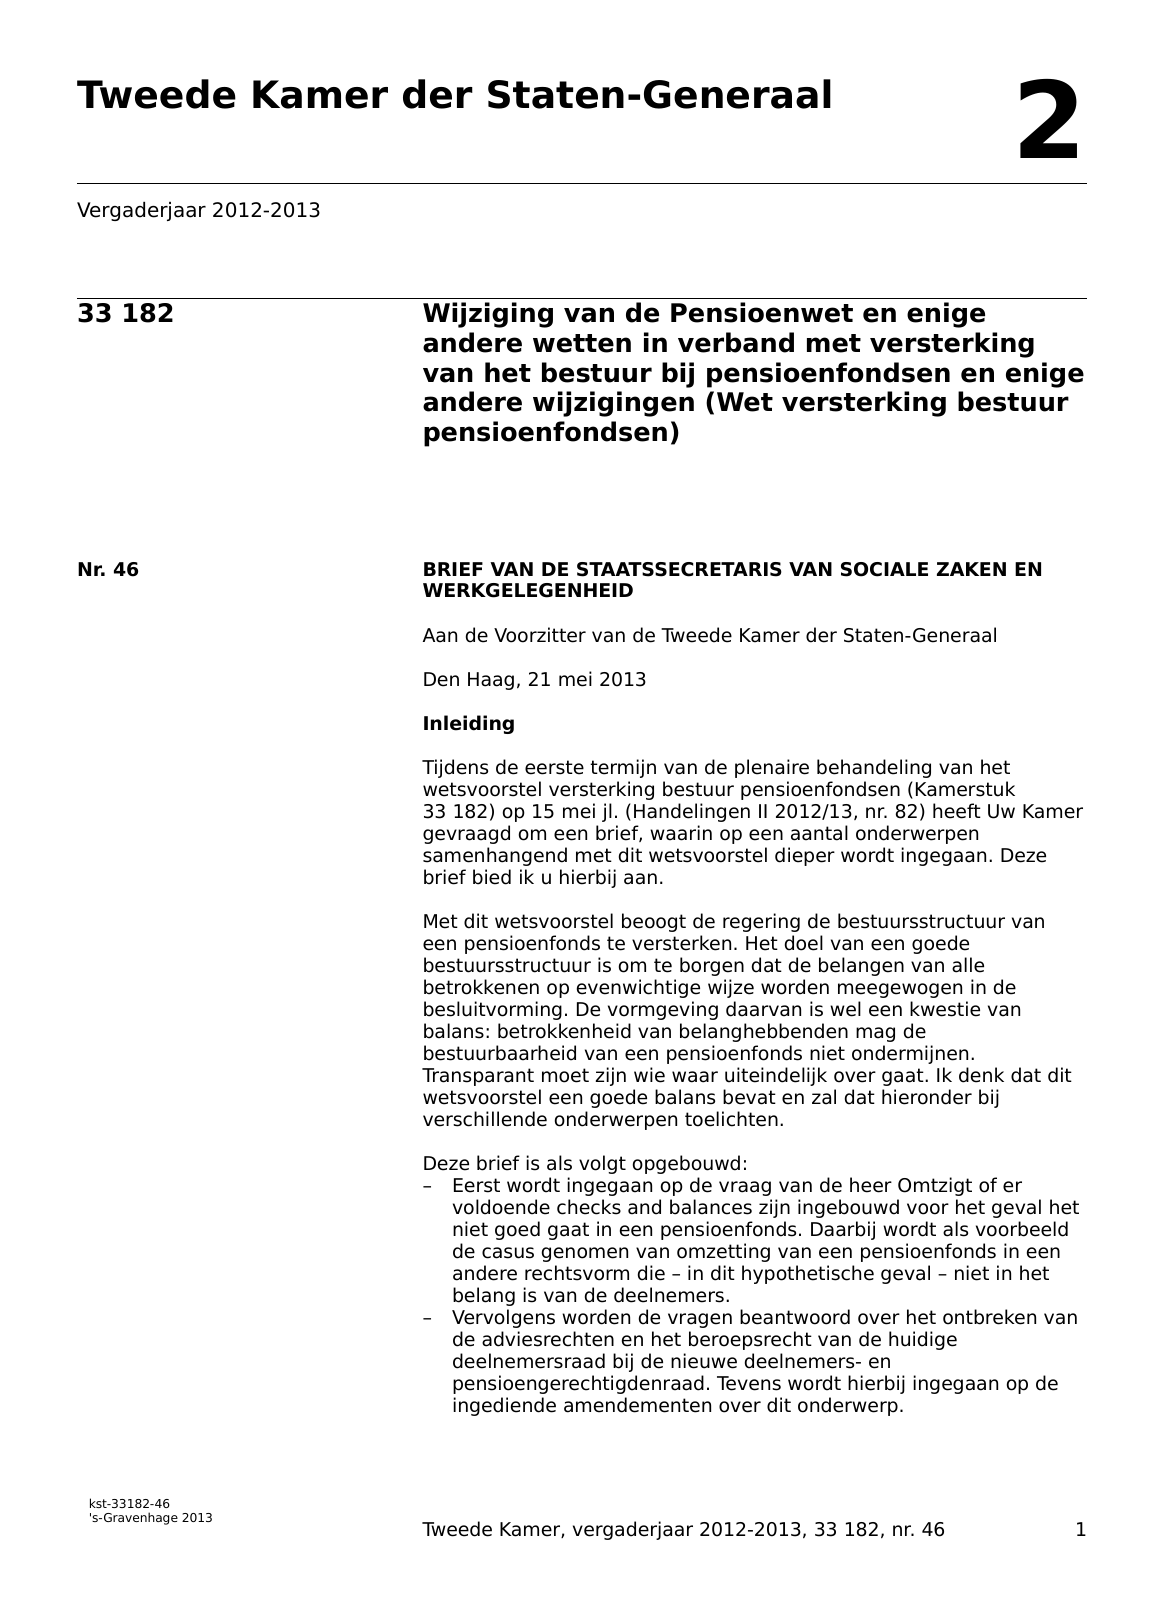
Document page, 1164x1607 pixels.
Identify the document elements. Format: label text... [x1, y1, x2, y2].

text – Vervolgens worden de vragen beantwoord over het ontbreken van de adviesrechten en het beroepsrecht van de huidige deelnemersraad bij de nieuwe deelnemers- en pensioengerechtigdenraad. Tevens wordt hierbij ingegaan op de ingediende amendementen over dit onderwerp. [422, 1307, 1087, 1417]
subtitle Nr. 46 BRIEF VAN DE STAATSSECRETARIS VAN SOCIALE ZAKEN EN WERKGELEGENHEID [77, 558, 1087, 602]
text 's-Gravenhage 2013 [88, 1511, 323, 1525]
text Den Haag, 21 mei 2013 [422, 669, 1087, 691]
text Met dit wetsvoorstel beoogt de regering de bestuursstructuur van een pensioenfonds te versterken. Het doel van een goede bestuursstructuur is om te borgen dat de belangen van alle betrokkenen op evenwichtige wijze worden meegewogen in de besluitvorming. De vormgeving daarvan is wel een kwestie van balans: betrokkenheid van belanghebbenden mag de bestuurbaarheid van een pensioenfonds niet ondermijnen. Transparant moet zijn wie waar uiteindelijk over gaat. Ik denk dat dit wetsvoorstel een goede balans bevat en zal dat hieronder bij verschillende onderwerpen toelichten. [422, 911, 1087, 1131]
subtitle 33 182 Wijziging van de Pensioenwet en enige andere wetten in verband met versterking van het bestuur bij pensioenfondsen en enige andere wijzigingen (Wet versterking bestuur pensioenfondsen) [77, 299, 1087, 447]
table_header Tweede Kamer der Staten-Generaal [77, 59, 886, 183]
text – Eerst wordt ingegaan op de vraag van de heer Omtzigt of er voldoende checks and balances zijn ingebouwd voor het geval het niet goed gaat in een pensioenfonds. Daarbij wordt als voorbeeld de casus genomen van omzetting van een pensioenfonds in een andere rechtsvorm die – in dit hypothetische geval – niet in het belang is van de deelnemers. [422, 1175, 1087, 1307]
table_header 2 [886, 59, 1087, 183]
text Deze brief is als volgt opgebouwd: [422, 1153, 1087, 1175]
text Tijdens de eerste termijn van de plenaire behandeling van het wetsvoorstel versterking bestuur pensioenfondsen (Kamerstuk 33 182) op 15 mei jl. (Handelingen II 2012/13, nr. 82) heeft Uw Kamer gevraagd om een brief, waarin op een aantal onderwerpen samenhangend met dit wetsvoorstel dieper wordt ingegaan. Deze brief bied ik u hierbij aan. [422, 757, 1087, 889]
subtitle Inleiding [422, 713, 1087, 735]
text kst-33182-46 [88, 1497, 323, 1511]
table_cell Vergaderjaar 2012-2013 [77, 184, 1087, 298]
text Aan de Voorzitter van de Tweede Kamer der Staten-Generaal [422, 624, 1087, 647]
